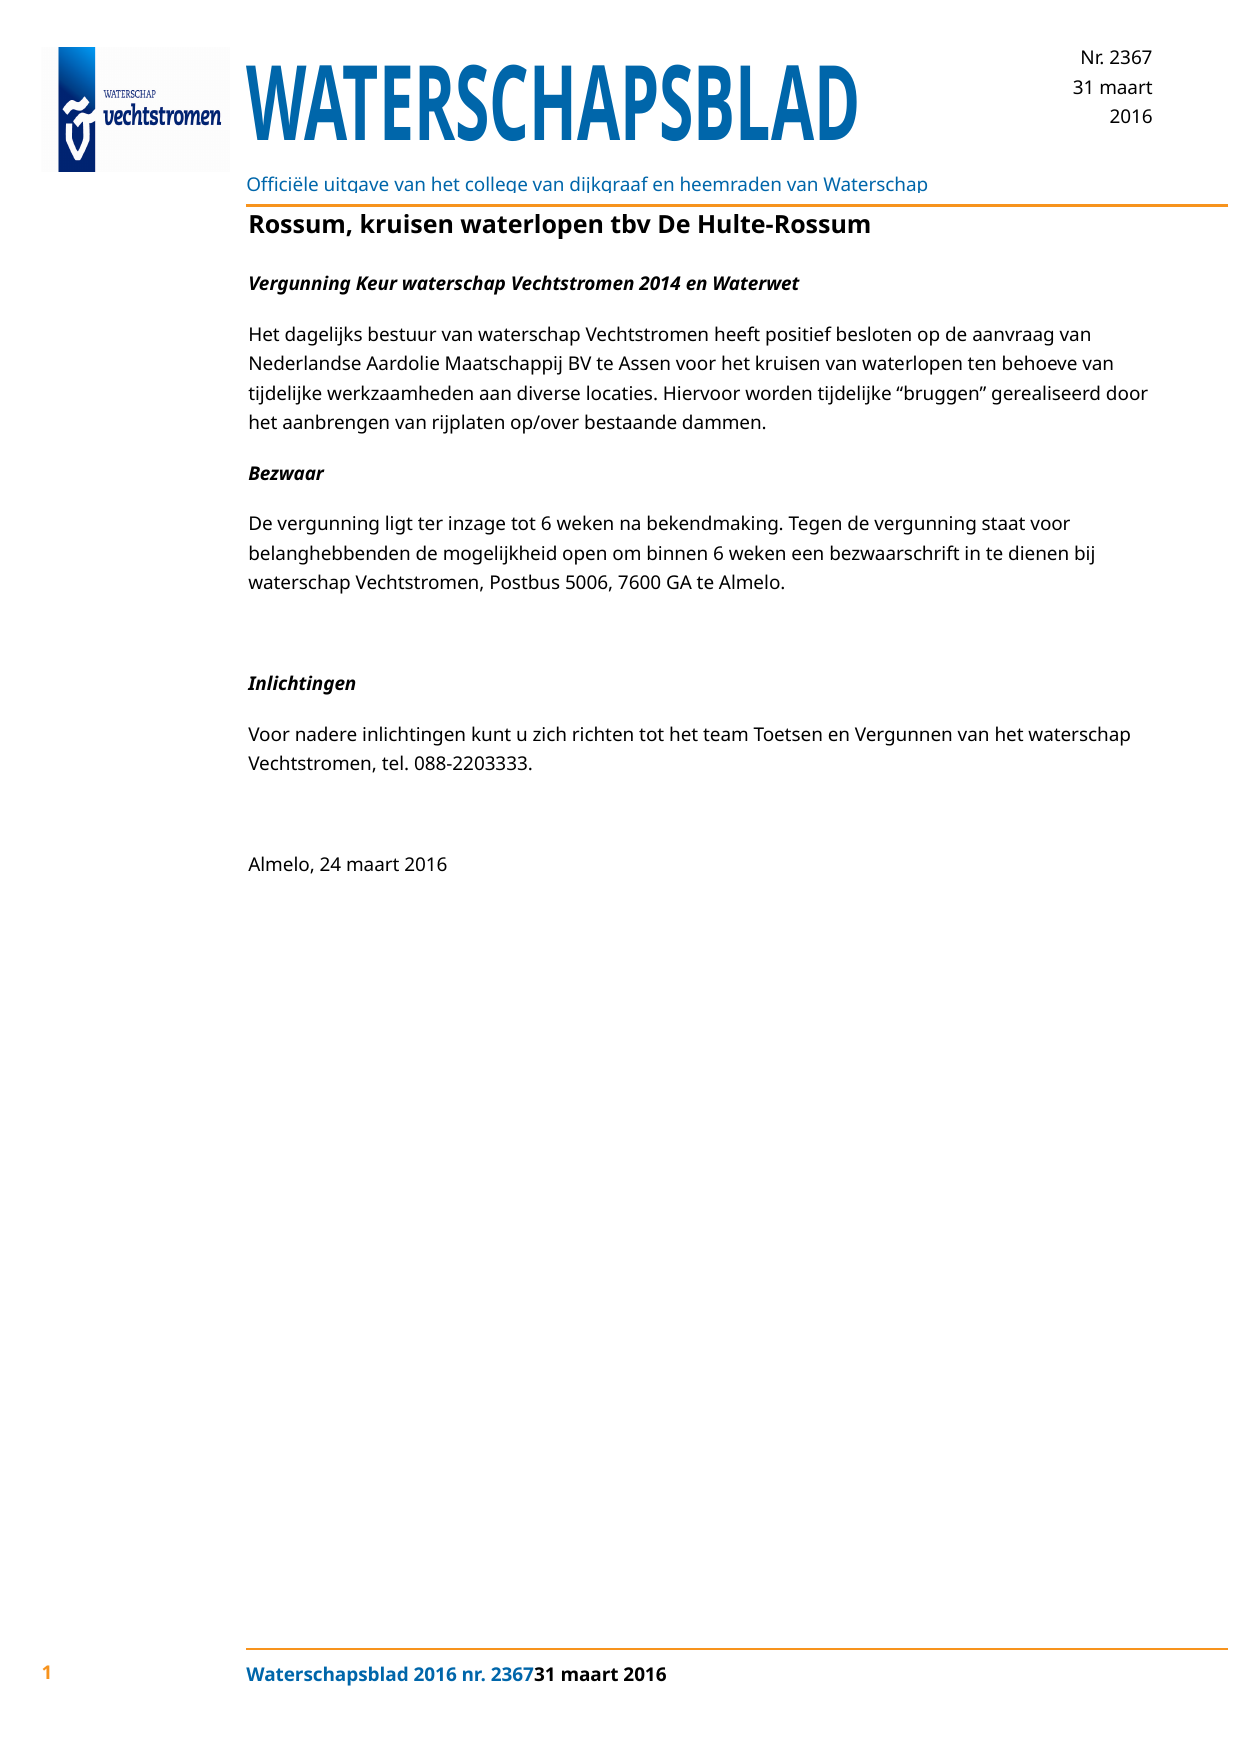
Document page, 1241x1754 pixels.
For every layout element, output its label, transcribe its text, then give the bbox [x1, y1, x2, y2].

text Bezwaar [248, 460, 1152, 486]
text Almelo, 24 maart 2016 [248, 851, 1152, 877]
text Rossum, kruisen waterlopen tbv De Hulte-Rossum [248, 207, 1152, 241]
text De vergunning ligt ter inzage tot 6 weken na bekendmaking. Tegen de vergunning staat voor belanghebbenden de mogelijkheid open om binnen 6 weken een bezwaarschrift in te dienen bij waterschap Vechtstromen, Postbus 5006, 7600 GA te Almelo. [248, 510, 1152, 595]
text Inlichtingen [248, 670, 1152, 696]
text Voor nadere inlichtingen kunt u zich richten tot het team Toetsen en Vergunnen van het waterschap Vechtstromen, tel. 088-2203333. [248, 721, 1152, 776]
picture [41, 47, 231, 172]
text Vergunning Keur waterschap Vechtstromen 2014 en Waterwet [248, 270, 1152, 296]
text Het dagelijks bestuur van waterschap Vechtstromen heeft positief besloten op de aanvraag van Nederlandse Aardolie Maatschappij BV te Assen voor het kruisen van waterlopen ten behoeve van tijdelijke werkzaamheden aan diverse locaties. Hiervoor worden tijdelijke “bruggen” gerealiseerd door het aanbrengen van rijplaten op/over bestaande dammen. [248, 321, 1152, 435]
